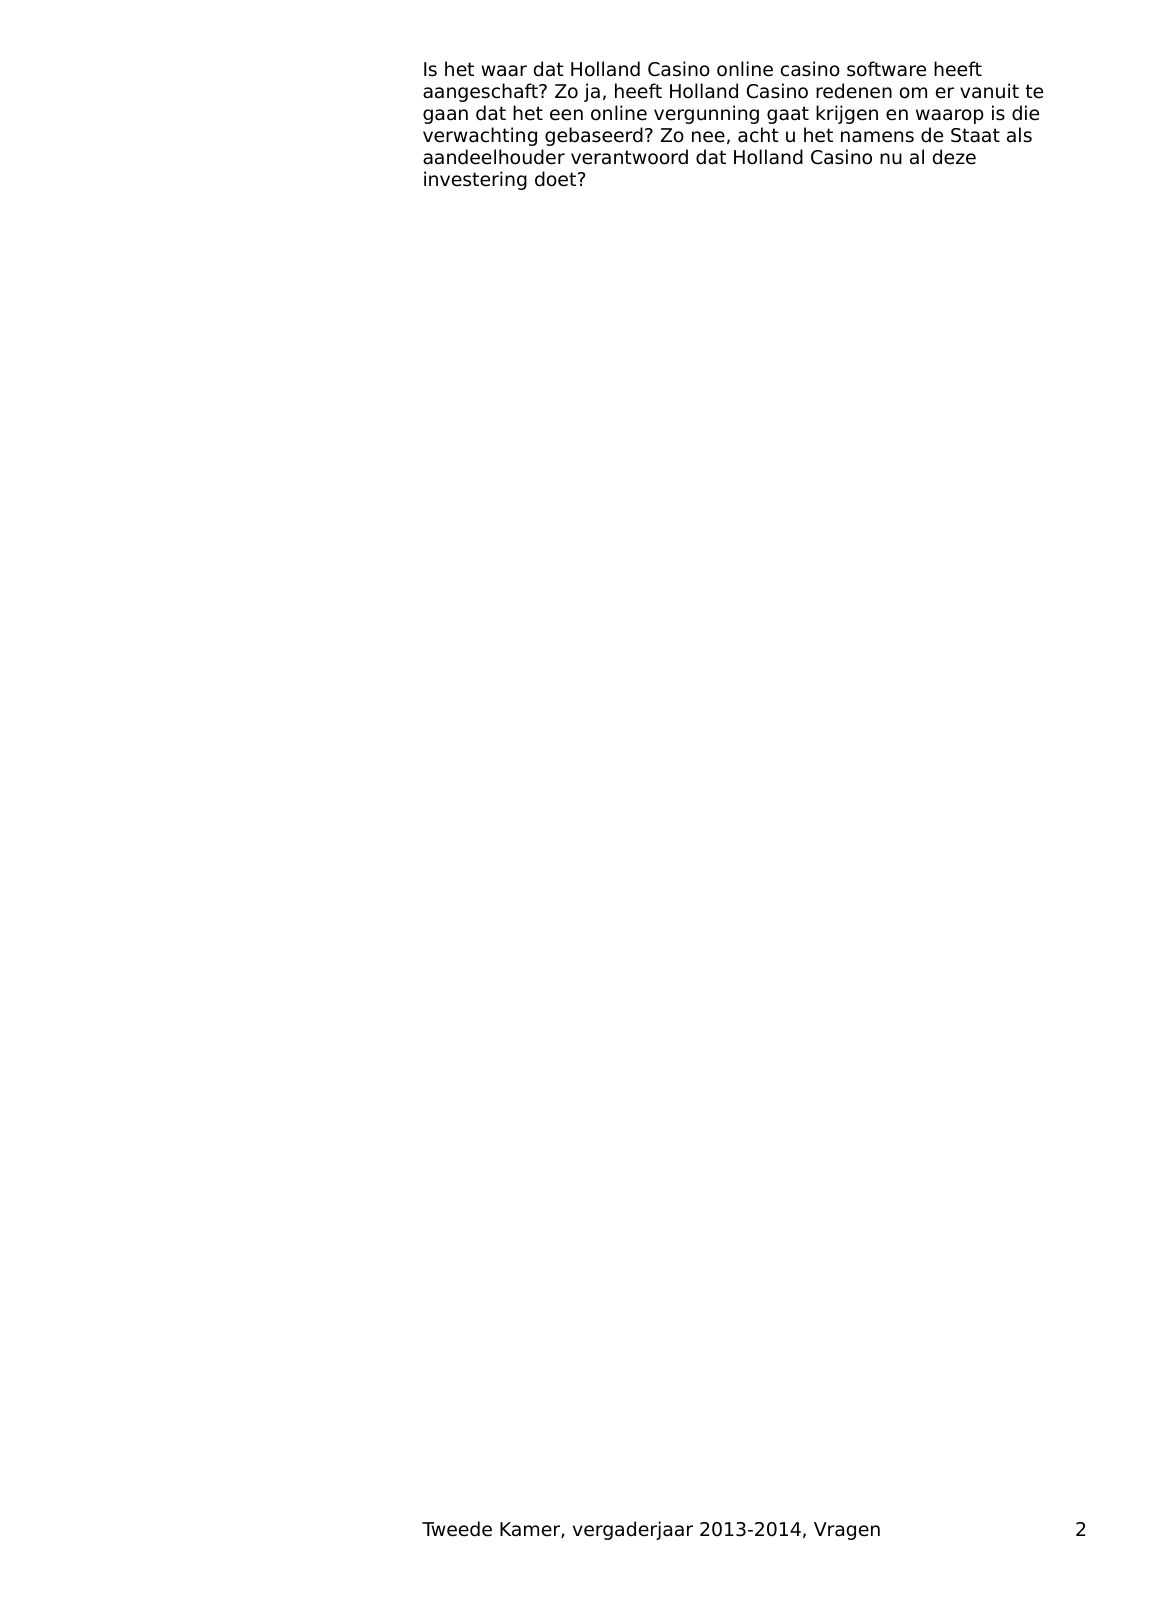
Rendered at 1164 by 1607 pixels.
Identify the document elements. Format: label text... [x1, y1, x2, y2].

text Is het waar dat Holland Casino online casino software heeft aangeschaft? Zo ja, heeft Holland Casino redenen om er vanuit te gaan dat het een online vergunning gaat krijgen en waarop is die verwachting gebaseerd? Zo nee, acht u het namens de Staat als aandeelhouder verantwoord dat Holland Casino nu al deze investering doet? [422, 59, 1087, 191]
